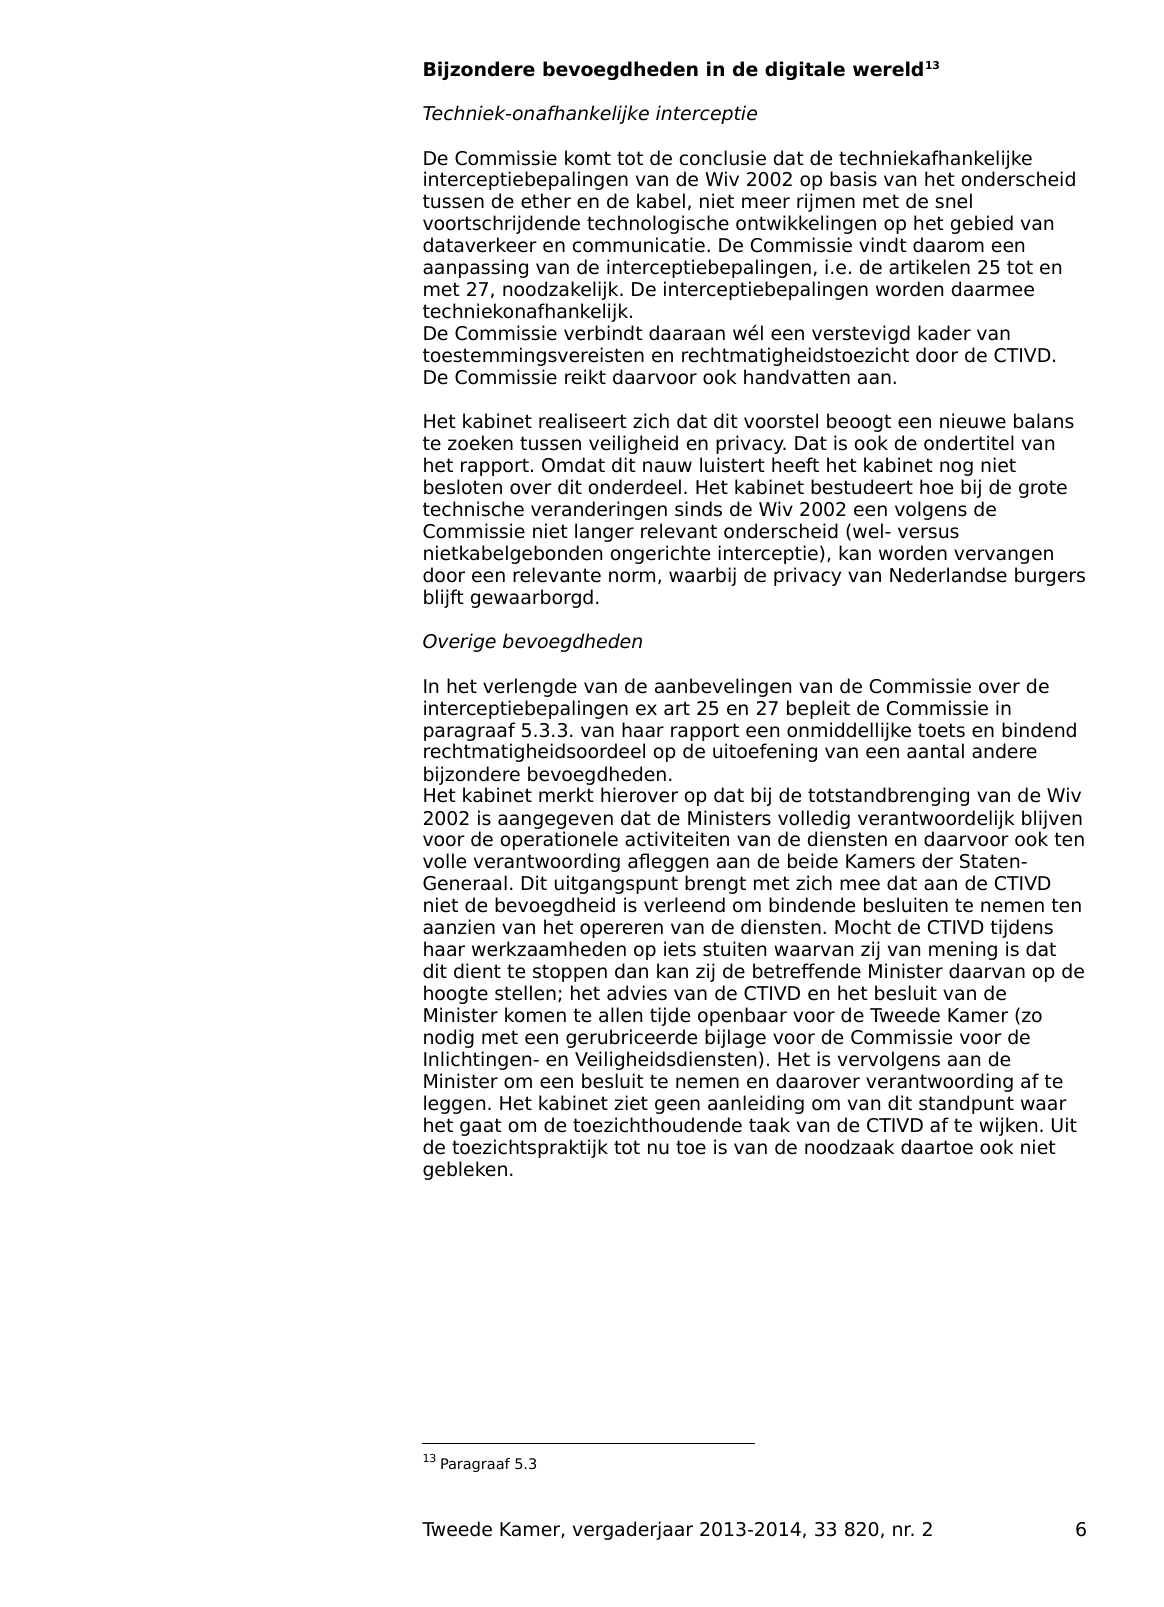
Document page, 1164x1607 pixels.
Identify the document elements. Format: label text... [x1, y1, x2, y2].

text Paragraaf 5.3 [422, 1452, 1087, 1474]
subtitle Bijzondere bevoegdheden in de digitale wereld [422, 59, 1087, 81]
subtitle Overige bevoegdheden [422, 631, 1087, 653]
text Het kabinet merkt hierover op dat bij de totstandbrenging van de Wiv 2002 is aangegeven dat de Ministers volledig verantwoordelijk blijven voor de operationele activiteiten van de diensten en daarvoor ook ten volle verantwoording afleggen aan de beide Kamers der Staten-Generaal. Dit uitgangspunt brengt met zich mee dat aan de CTIVD niet de bevoegdheid is verleend om bindende besluiten te nemen ten aanzien van het opereren van de diensten. Mocht de CTIVD tijdens haar werkzaamheden op iets stuiten waarvan zij van mening is dat dit dient te stoppen dan kan zij de betreffende Minister daarvan op de hoogte stellen; het advies van de CTIVD en het besluit van de Minister komen te allen tijde openbaar voor de Tweede Kamer (zo nodig met een gerubriceerde bijlage voor de Commissie voor de Inlichtingen- en Veiligheidsdiensten). Het is vervolgens aan de Minister om een besluit te nemen en daarover verantwoording af te leggen. Het kabinet ziet geen aanleiding om van dit standpunt waar het gaat om de toezichthoudende taak van de CTIVD af te wijken. Uit de toezichtspraktijk tot nu toe is van de noodzaak daartoe ook niet gebleken. [422, 785, 1087, 1181]
text De Commissie verbindt daaraan wél een verstevigd kader van toestemmingsvereisten en rechtmatigheidstoezicht door de CTIVD. De Commissie reikt daarvoor ook handvatten aan. [422, 323, 1087, 389]
text In het verlengde van de aanbevelingen van de Commissie over de interceptiebepalingen ex art 25 en 27 bepleit de Commissie in paragraaf 5.3.3. van haar rapport een onmiddellijke toets en bindend rechtmatigheidsoordeel op de uitoefening van een aantal andere bijzondere bevoegdheden. [422, 676, 1087, 785]
text De Commissie komt tot de conclusie dat de techniekafhankelijke interceptiebepalingen van de Wiv 2002 op basis van het onderscheid tussen de ether en de kabel, niet meer rijmen met de snel voortschrijdende technologische ontwikkelingen op het gebied van dataverkeer en communicatie. De Commissie vindt daarom een aanpassing van de interceptiebepalingen, i.e. de artikelen 25 tot en met 27, noodzakelijk. De interceptiebepalingen worden daarmee techniekonafhankelijk. [422, 147, 1087, 323]
text Het kabinet realiseert zich dat dit voorstel beoogt een nieuwe balans te zoeken tussen veiligheid en privacy. Dat is ook de ondertitel van het rapport. Omdat dit nauw luistert heeft het kabinet nog niet besloten over dit onderdeel. Het kabinet bestudeert hoe bij de grote technische veranderingen sinds de Wiv 2002 een volgens de Commissie niet langer relevant onderscheid (wel- versus nietkabelgebonden ongerichte interceptie), kan worden vervangen door een relevante norm, waarbij de privacy van Nederlandse burgers blijft gewaarborgd. [422, 411, 1087, 609]
subtitle Techniek-onafhankelijke interceptie [422, 103, 1087, 125]
